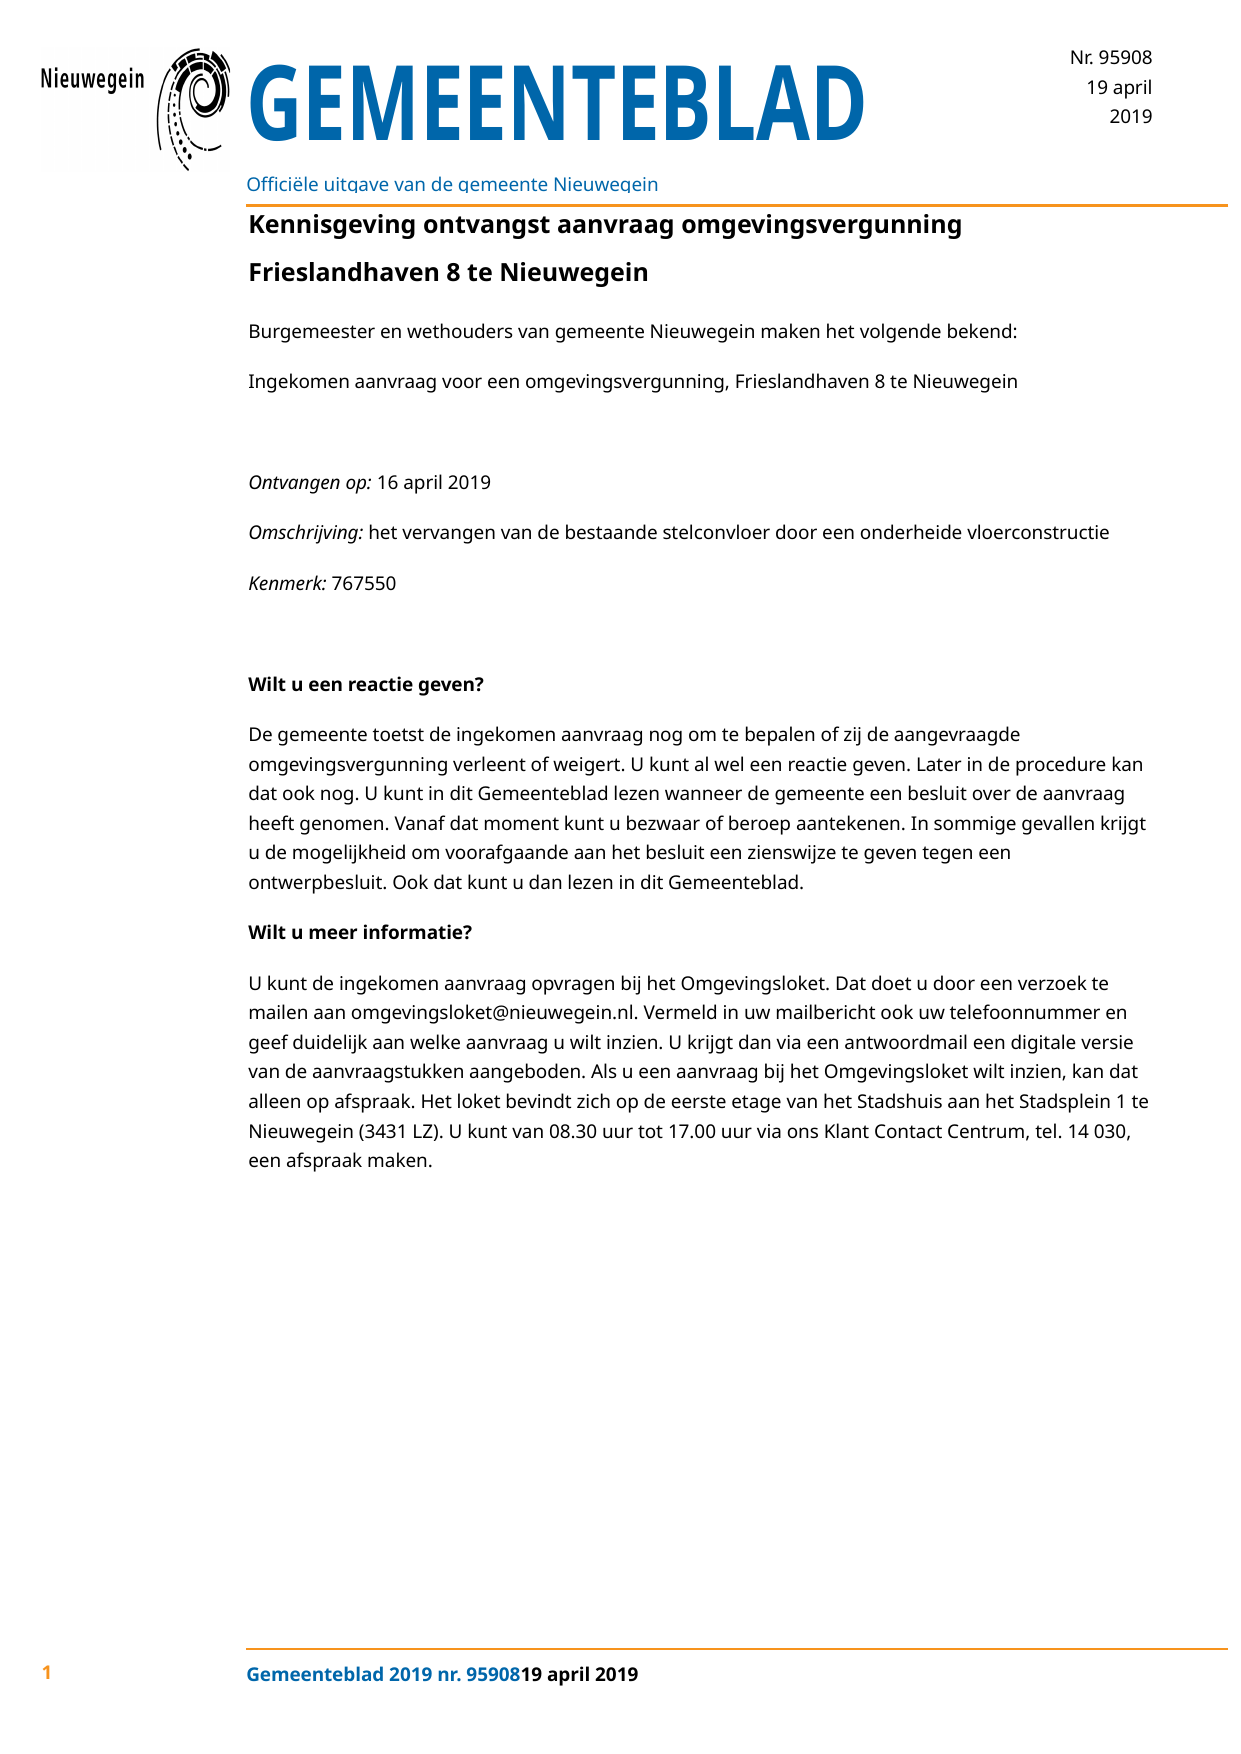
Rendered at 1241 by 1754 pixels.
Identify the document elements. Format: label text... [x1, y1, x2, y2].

text Wilt u meer informatie? [248, 919, 1152, 945]
text De gemeente toetst de ingekomen aanvraag nog om te bepalen of zij de aangevraagde omgevingsvergunning verleent of weigert. U kunt al wel een reactie geven. Later in de procedure kan dat ook nog. U kunt in dit Gemeenteblad lezen wanneer de gemeente een besluit over de aanvraag heeft genomen. Vanaf dat moment kunt u bezwaar of beroep aantekenen. In sommige gevallen krijgt u de mogelijkheid om voorafgaande aan het besluit een zienswijze te geven tegen een ontwerpbesluit. Ook dat kunt u dan lezen in dit Gemeenteblad. [248, 721, 1152, 895]
text U kunt de ingekomen aanvraag opvragen bij het Omgevingsloket. Dat doet u door een verzoek te mailen aan omgevingsloket@nieuwegein.nl. Vermeld in uw mailbericht ook uw telefoonnummer en geef duidelijk aan welke aanvraag u wilt inzien. U krijgt dan via een antwoordmail een digitale versie van de aanvraagstukken aangeboden. Als u een aanvraag bij het Omgevingsloket wilt inzien, kan dat alleen op afspraak. Het loket bevindt zich op de eerste etage van het Stadshuis aan het Stadsplein 1 te Nieuwegein (3431 LZ). U kunt van 08.30 uur tot 17.00 uur via ons Klant Contact Centrum, tel. 14 030, een afspraak maken. [248, 970, 1152, 1173]
text Omschrijving: het vervangen van de bestaande stelconvloer door een onderheide vloerconstructie [248, 519, 1152, 545]
text Wilt u een reactie geven? [248, 671, 1152, 697]
text Ingekomen aanvraag voor een omgevingsvergunning, Frieslandhaven 8 te Nieuwegein [248, 368, 1152, 394]
text Kennisgeving ontvangst aanvraag omgevingsvergunning Frieslandhaven 8 te Nieuwegein [248, 207, 1152, 288]
text Ontvangen op: 16 april 2019 [248, 469, 1152, 495]
text Burgemeester en wethouders van gemeente Nieuwegein maken het volgende bekend: [248, 318, 1152, 344]
text Kenmerk: 767550 [248, 570, 1152, 596]
picture [41, 47, 231, 172]
